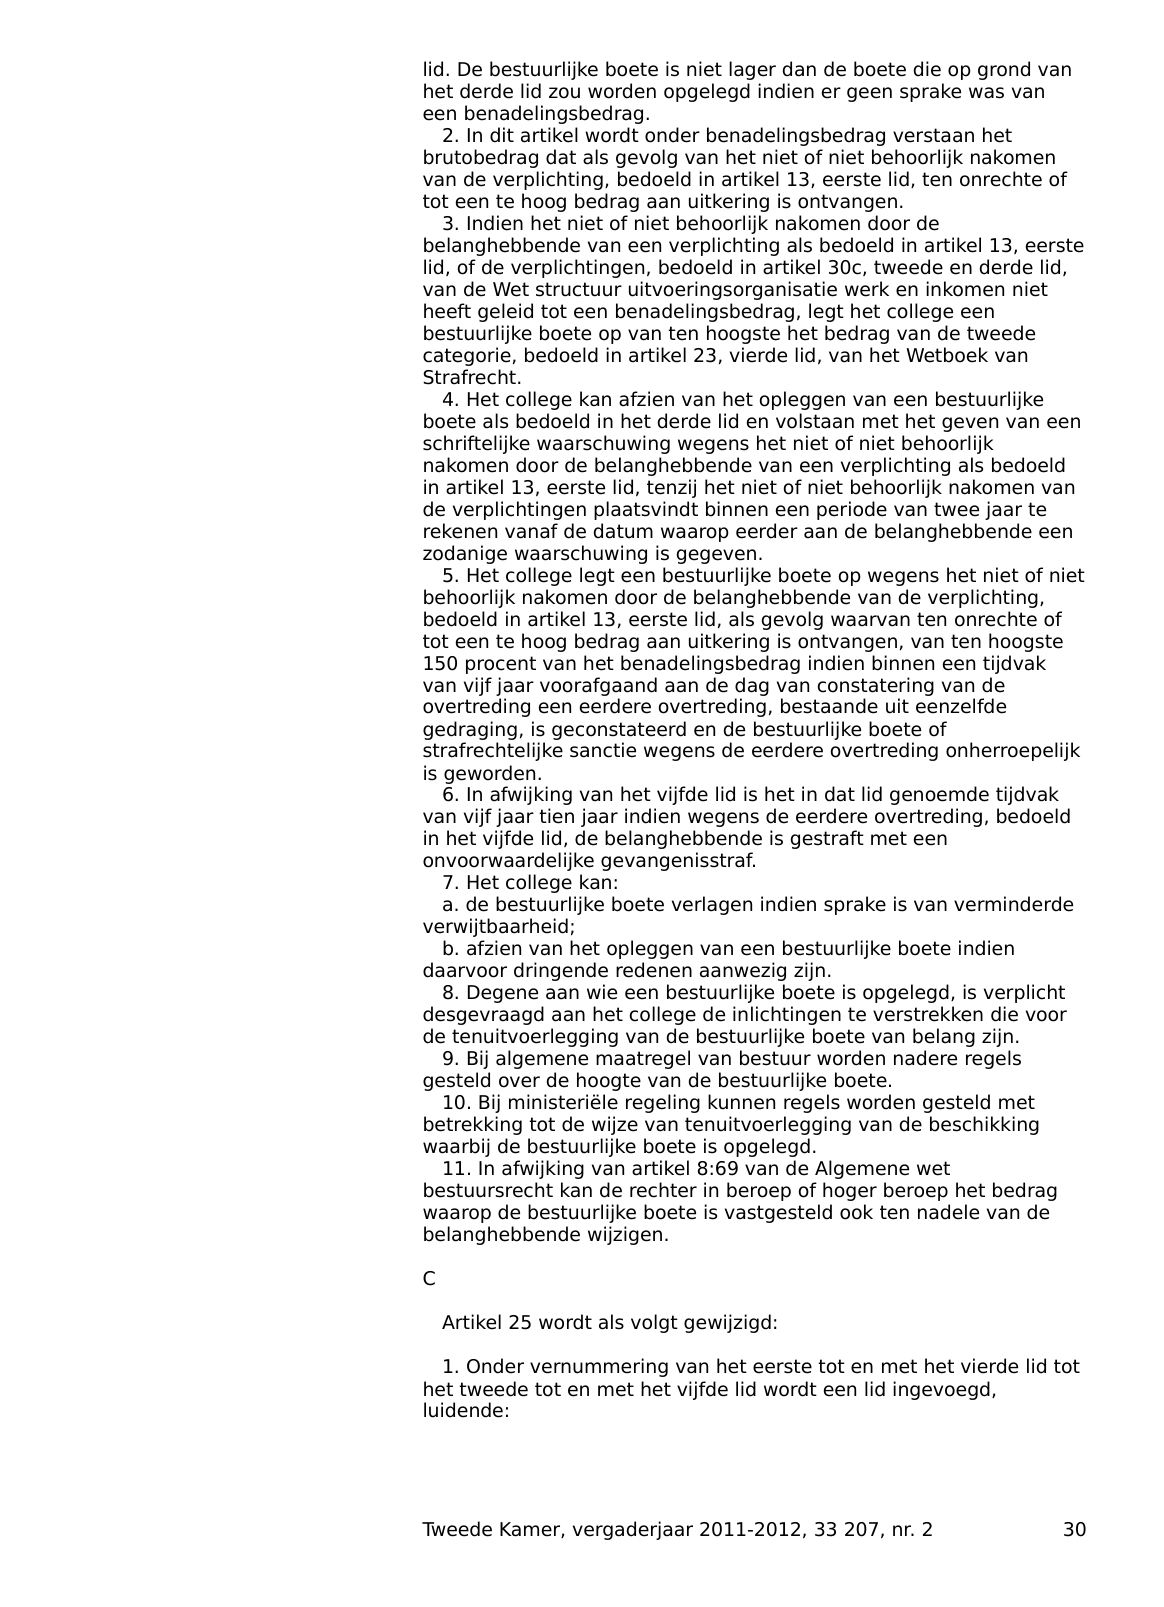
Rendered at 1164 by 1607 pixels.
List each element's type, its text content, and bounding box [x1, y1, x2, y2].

text C [422, 1268, 1087, 1290]
text 3. Indien het niet of niet behoorlijk nakomen door de belanghebbende van een verplichting als bedoeld in artikel 13, eerste lid, of de verplichtingen, bedoeld in artikel 30c, tweede en derde lid, van de Wet structuur uitvoeringsorganisatie werk en inkomen niet heeft geleid tot een benadelingsbedrag, legt het college een bestuurlijke boete op van ten hoogste het bedrag van de tweede categorie, bedoeld in artikel 23, vierde lid, van het Wetboek van Strafrecht. [422, 213, 1087, 389]
text a. de bestuurlijke boete verlagen indien sprake is van verminderde verwijtbaarheid; [422, 894, 1087, 938]
text lid. De bestuurlijke boete is niet lager dan de boete die op grond van het derde lid zou worden opgelegd indien er geen sprake was van een benadelingsbedrag. [422, 59, 1087, 125]
text 6. In afwijking van het vijfde lid is het in dat lid genoemde tijdvak van vijf jaar tien jaar indien wegens de eerdere overtreding, bedoeld in het vijfde lid, de belanghebbende is gestraft met een onvoorwaardelijke gevangenisstraf. [422, 784, 1087, 872]
text 1. Onder vernummering van het eerste tot en met het vierde lid tot het tweede tot en met het vijfde lid wordt een lid ingevoegd, luidende: [422, 1356, 1087, 1422]
text 5. Het college legt een bestuurlijke boete op wegens het niet of niet behoorlijk nakomen door de belanghebbende van de verplichting, bedoeld in artikel 13, eerste lid, als gevolg waarvan ten onrechte of tot een te hoog bedrag aan uitkering is ontvangen, van ten hoogste 150 procent van het benadelingsbedrag indien binnen een tijdvak van vijf jaar voorafgaand aan de dag van constatering van de overtreding een eerdere overtreding, bestaande uit eenzelfde gedraging, is geconstateerd en de bestuurlijke boete of strafrechtelijke sanctie wegens de eerdere overtreding onherroepelijk is geworden. [422, 564, 1087, 784]
text 4. Het college kan afzien van het opleggen van een bestuurlijke boete als bedoeld in het derde lid en volstaan met het geven van een schriftelijke waarschuwing wegens het niet of niet behoorlijk nakomen door de belanghebbende van een verplichting als bedoeld in artikel 13, eerste lid, tenzij het niet of niet behoorlijk nakomen van de verplichtingen plaatsvindt binnen een periode van twee jaar te rekenen vanaf de datum waarop eerder aan de belanghebbende een zodanige waarschuwing is gegeven. [422, 389, 1087, 564]
text b. afzien van het opleggen van een bestuurlijke boete indien daarvoor dringende redenen aanwezig zijn. [422, 938, 1087, 982]
text Artikel 25 wordt als volgt gewijzigd: [422, 1312, 1087, 1334]
text 11. In afwijking van artikel 8:69 van de Algemene wet bestuursrecht kan de rechter in beroep of hoger beroep het bedrag waarop de bestuurlijke boete is vastgesteld ook ten nadele van de belanghebbende wijzigen. [422, 1158, 1087, 1246]
text 7. Het college kan: [422, 872, 1087, 894]
text 9. Bij algemene maatregel van bestuur worden nadere regels gesteld over de hoogte van de bestuurlijke boete. [422, 1048, 1087, 1092]
text 8. Degene aan wie een bestuurlijke boete is opgelegd, is verplicht desgevraagd aan het college de inlichtingen te verstrekken die voor de tenuitvoerlegging van de bestuurlijke boete van belang zijn. [422, 982, 1087, 1048]
text 2. In dit artikel wordt onder benadelingsbedrag verstaan het brutobedrag dat als gevolg van het niet of niet behoorlijk nakomen van de verplichting, bedoeld in artikel 13, eerste lid, ten onrechte of tot een te hoog bedrag aan uitkering is ontvangen. [422, 125, 1087, 213]
text 10. Bij ministeriële regeling kunnen regels worden gesteld met betrekking tot de wijze van tenuitvoerlegging van de beschikking waarbij de bestuurlijke boete is opgelegd. [422, 1092, 1087, 1158]
